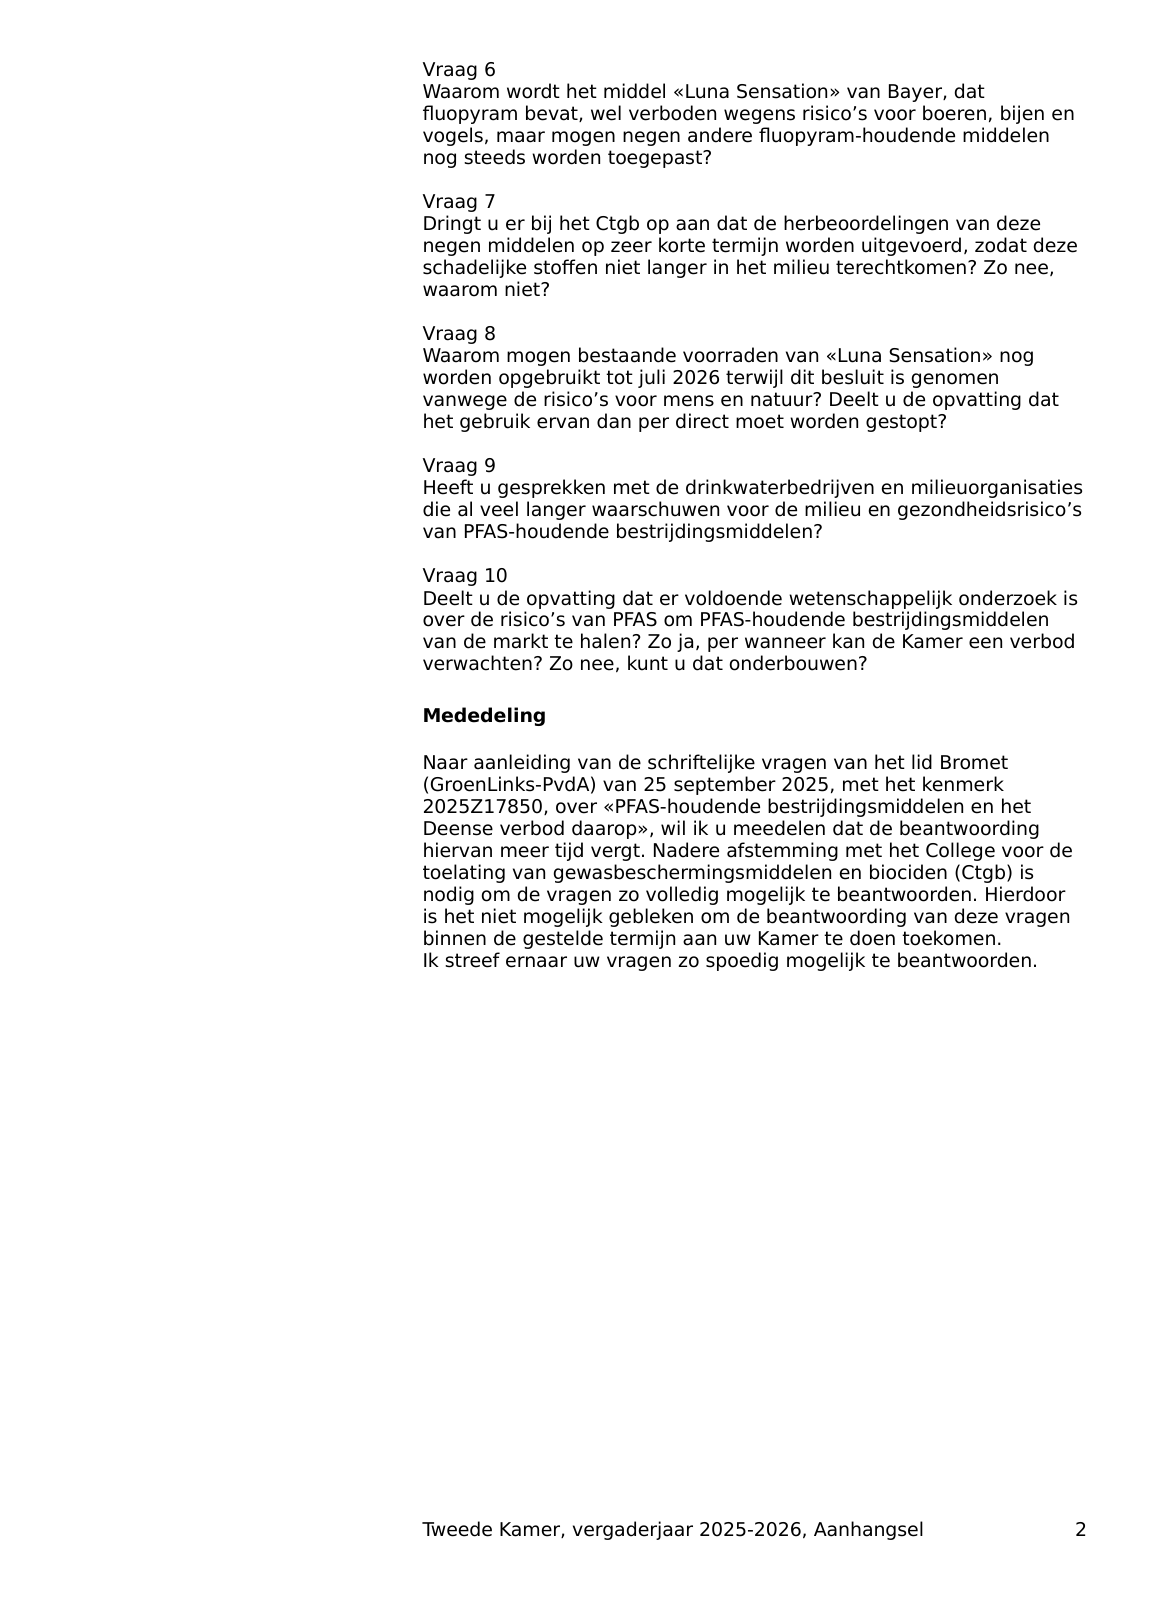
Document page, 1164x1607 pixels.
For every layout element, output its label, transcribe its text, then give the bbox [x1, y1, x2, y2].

text Vraag 9 [422, 455, 1087, 477]
text Waarom mogen bestaande voorraden van «Luna Sensation» nog worden opgebruikt tot juli 2026 terwijl dit besluit is genomen vanwege de risico’s voor mens en natuur? Deelt u de opvatting dat het gebruik ervan dan per direct moet worden gestopt? [422, 345, 1087, 433]
text Vraag 7 [422, 191, 1087, 213]
text Vraag 8 [422, 323, 1087, 345]
text Vraag 6 [422, 59, 1087, 81]
text Naar aanleiding van de schriftelijke vragen van het lid Bromet (GroenLinks-PvdA) van 25 september 2025, met het kenmerk 2025Z17850, over «PFAS-houdende bestrijdingsmiddelen en het Deense verbod daarop», wil ik u meedelen dat de beantwoording hiervan meer tijd vergt. Nadere afstemming met het College voor de toelating van gewasbeschermingsmiddelen en biociden (Ctgb) is nodig om de vragen zo volledig mogelijk te beantwoorden. Hierdoor is het niet mogelijk gebleken om de beantwoording van deze vragen binnen de gestelde termijn aan uw Kamer te doen toekomen. [422, 752, 1087, 950]
text Waarom wordt het middel «Luna Sensation» van Bayer, dat fluopyram bevat, wel verboden wegens risico’s voor boeren, bijen en vogels, maar mogen negen andere fluopyram-houdende middelen nog steeds worden toegepast? [422, 81, 1087, 169]
text Dringt u er bij het Ctgb op aan dat de herbeoordelingen van deze negen middelen op zeer korte termijn worden uitgevoerd, zodat deze schadelijke stoffen niet langer in het milieu terechtkomen? Zo nee, waarom niet? [422, 213, 1087, 301]
subtitle Mededeling [422, 705, 1087, 727]
text Deelt u de opvatting dat er voldoende wetenschappelijk onderzoek is over de risico’s van PFAS om PFAS-houdende bestrijdingsmiddelen van de markt te halen? Zo ja, per wanneer kan de Kamer een verbod verwachten? Zo nee, kunt u dat onderbouwen? [422, 587, 1087, 675]
text Heeft u gesprekken met de drinkwaterbedrijven en milieuorganisaties die al veel langer waarschuwen voor de milieu en gezondheidsrisico’s van PFAS-houdende bestrijdingsmiddelen? [422, 477, 1087, 543]
text Vraag 10 [422, 565, 1087, 587]
text Ik streef ernaar uw vragen zo spoedig mogelijk te beantwoorden. [422, 950, 1087, 972]
